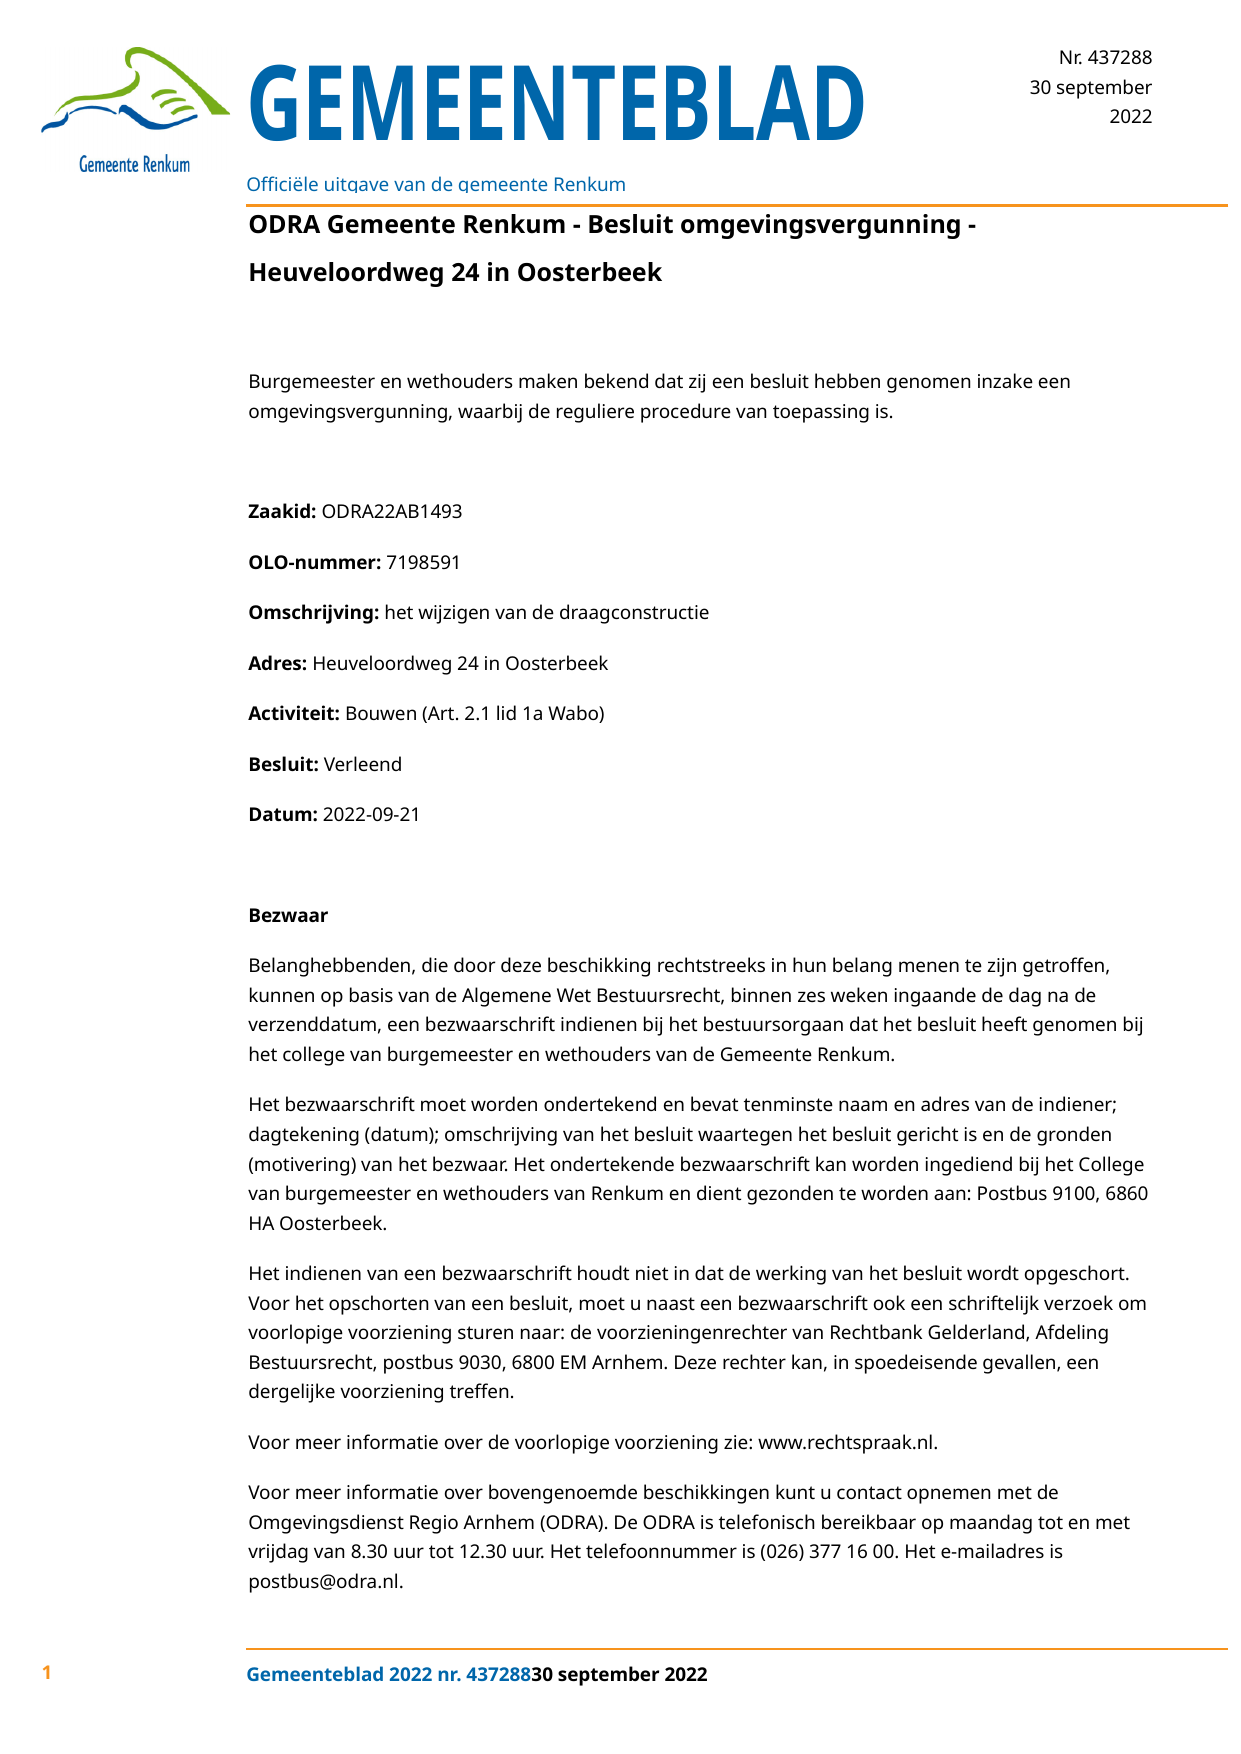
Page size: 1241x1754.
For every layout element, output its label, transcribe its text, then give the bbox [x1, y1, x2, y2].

text Omschrijving: het wijzigen van de draagconstructie [248, 599, 1152, 625]
text Activiteit: Bouwen (Art. 2.1 lid 1a Wabo) [248, 700, 1152, 726]
text Zaakid: ODRA22AB1493 [248, 499, 1152, 524]
text Het bezwaarschrift moet worden ondertekend en bevat tenminste naam en adres van de indiener; dagtekening (datum); omschrijving van het besluit waartegen het besluit gericht is en de gronden (motivering) van het bezwaar. Het ondertekende bezwaarschrift kan worden ingediend bij het College van burgemeester en wethouders van Renkum en dient gezonden te worden aan: Postbus 9100, 6860 HA Oosterbeek. [248, 1092, 1152, 1236]
text Belanghebbenden, die door deze beschikking rechtstreeks in hun belang menen te zijn getroffen, kunnen op basis van de Algemene Wet Bestuursrecht, binnen zes weken ingaande de dag na de verzenddatum, een bezwaarschrift indienen bij het bestuursorgaan dat het besluit heeft genomen bij het college van burgemeester en wethouders van de Gemeente Renkum. [248, 952, 1152, 1067]
picture [41, 47, 231, 172]
text Adres: Heuveloordweg 24 in Oosterbeek [248, 650, 1152, 676]
text Voor meer informatie over bovengenoemde beschikkingen kunt u contact opnemen met de Omgevingsdienst Regio Arnhem (ODRA). De ODRA is telefonisch bereikbaar op maandag tot en met vrijdag van 8.30 uur tot 12.30 uur. Het telefoonnummer is (026) 377 16 00. Het e-mailadres is postbus@odra.nl. [248, 1479, 1152, 1594]
text Burgemeester en wethouders maken bekend dat zij een besluit hebben genomen inzake een omgevingsvergunning, waarbij de reguliere procedure van toepassing is. [248, 368, 1152, 424]
text Het indienen van een bezwaarschrift houdt niet in dat de werking van het besluit wordt opgeschort. Voor het opschorten van een besluit, moet u naast een bezwaarschrift ook een schriftelijk verzoek om voorlopige voorziening sturen naar: de voorzieningenrechter van Rechtbank Gelderland, Afdeling Bestuursrecht, postbus 9030, 6800 EM Arnhem. Deze rechter kan, in spoedeisende gevallen, een dergelijke voorziening treffen. [248, 1260, 1152, 1404]
text Voor meer informatie over de voorlopige voorziening zie: www.rechtspraak.nl. [248, 1429, 1152, 1455]
text OLO-nummer: 7198591 [248, 549, 1152, 575]
text Datum: 2022-09-21 [248, 801, 1152, 827]
text Besluit: Verleend [248, 751, 1152, 777]
text ODRA Gemeente Renkum - Besluit omgevingsvergunning - Heuveloordweg 24 in Oosterbeek [248, 207, 1152, 288]
text Bezwaar [248, 902, 1152, 928]
